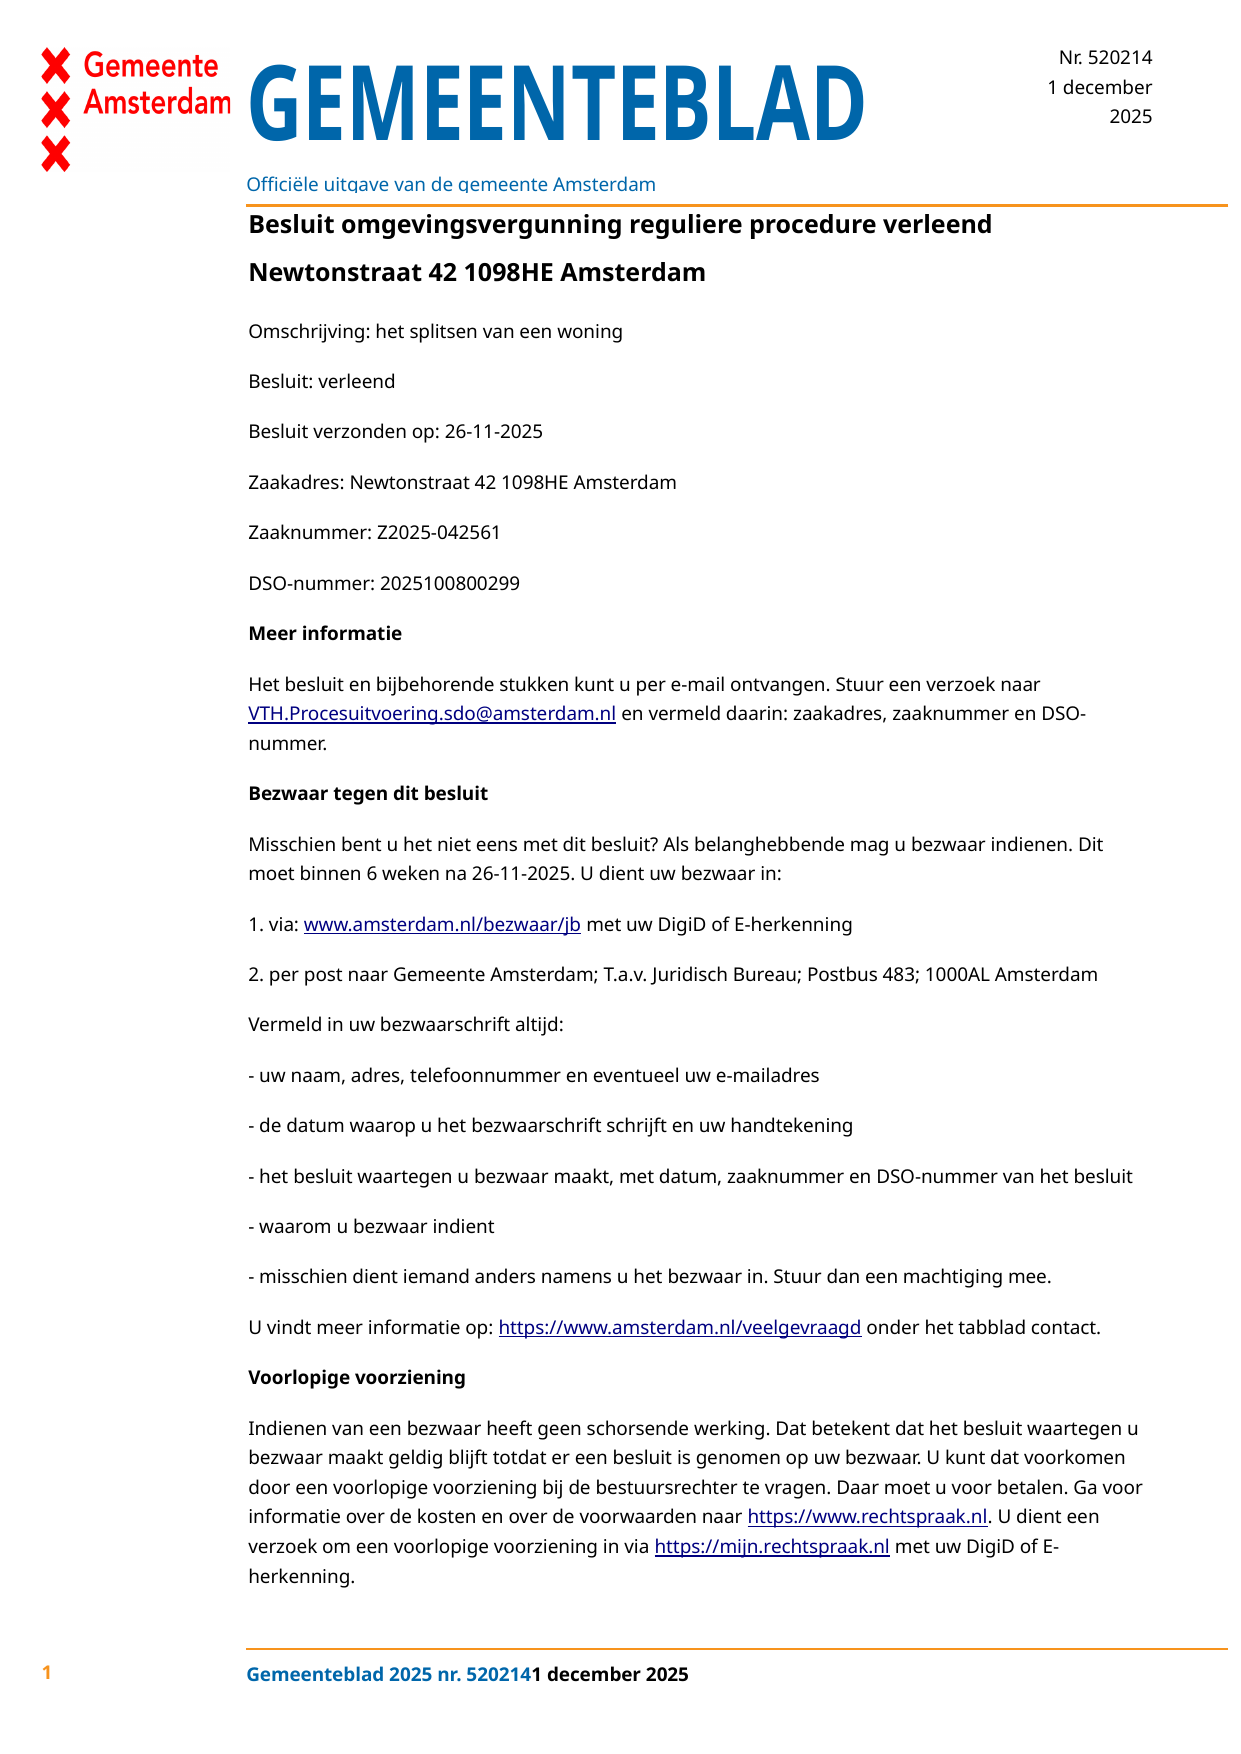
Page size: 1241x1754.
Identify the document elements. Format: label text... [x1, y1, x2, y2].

text Indienen van een bezwaar heeft geen schorsende werking. Dat betekent dat het besluit waartegen u bezwaar maakt geldig blijft totdat er een besluit is genomen op uw bezwaar. U kunt dat voorkomen door een voorlopige voorziening bij de bestuursrechter te vragen. Daar moet u voor betalen. Ga voor informatie over de kosten en over de voorwaarden naar https://www.rechtspraak.nl. U dient een verzoek om een voorlopige voorziening in via https://mijn.rechtspraak.nl met uw DigiD of E-herkenning. [248, 1415, 1152, 1589]
text DSO-nummer: 2025100800299 [248, 570, 1152, 596]
text 1. via: www.amsterdam.nl/bezwaar/jb met uw DigiD of E-herkenning [248, 911, 1152, 937]
text Besluit verzonden op: 26-11-2025 [248, 419, 1152, 444]
text Voorlopige voorziening [248, 1364, 1152, 1390]
text Bezwaar tegen dit besluit [248, 780, 1152, 806]
text Besluit omgevingsvergunning reguliere procedure verleend Newtonstraat 42 1098HE Amsterdam [248, 207, 1152, 288]
text Meer informatie [248, 620, 1152, 646]
text - waarom u bezwaar indient [248, 1213, 1152, 1239]
text U vindt meer informatie op: https://www.amsterdam.nl/veelgevraagd onder het tabblad contact. [248, 1314, 1152, 1340]
picture [41, 47, 231, 172]
text Het besluit en bijbehorende stukken kunt u per e-mail ontvangen. Stuur een verzoek naar VTH.Procesuitvoering.sdo@amsterdam.nl en vermeld daarin: zaakadres, zaaknummer en DSO-nummer. [248, 671, 1152, 756]
text 2. per post naar Gemeente Amsterdam; T.a.v. Juridisch Bureau; Postbus 483; 1000AL Amsterdam [248, 961, 1152, 987]
text - de datum waarop u het bezwaarschrift schrijft en uw handtekening [248, 1112, 1152, 1138]
text - uw naam, adres, telefoonnummer en eventueel uw e-mailadres [248, 1062, 1152, 1088]
text Omschrijving: het splitsen van een woning [248, 318, 1152, 344]
text Zaakadres: Newtonstraat 42 1098HE Amsterdam [248, 469, 1152, 495]
text - het besluit waartegen u bezwaar maakt, met datum, zaaknummer en DSO-nummer van het besluit [248, 1163, 1152, 1189]
text Besluit: verleend [248, 368, 1152, 394]
text - misschien dient iemand anders namens u het bezwaar in. Stuur dan een machtiging mee. [248, 1264, 1152, 1289]
text Vermeld in uw bezwaarschrift altijd: [248, 1012, 1152, 1037]
text Misschien bent u het niet eens met dit besluit? Als belanghebbende mag u bezwaar indienen. Dit moet binnen 6 weken na 26-11-2025. U dient uw bezwaar in: [248, 831, 1152, 886]
text Zaaknummer: Z2025-042561 [248, 519, 1152, 545]
